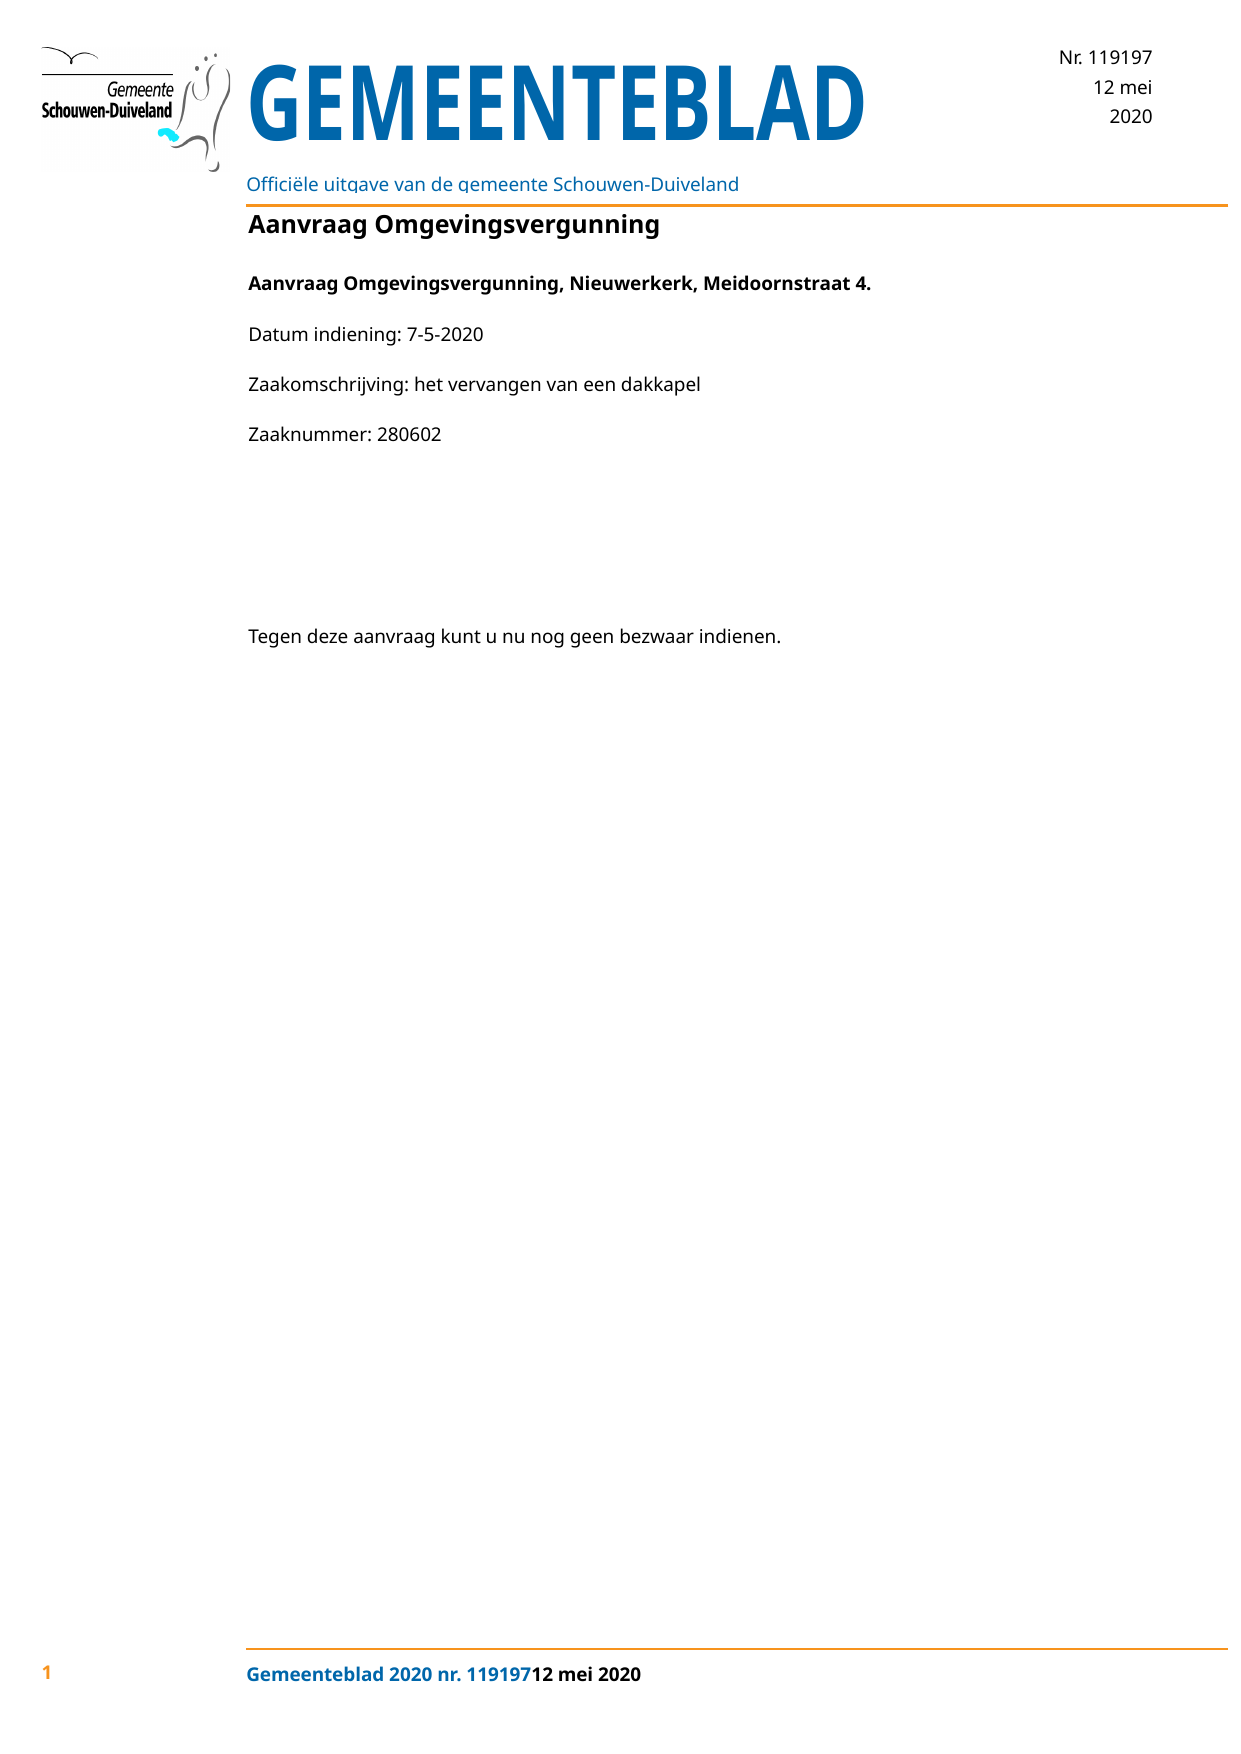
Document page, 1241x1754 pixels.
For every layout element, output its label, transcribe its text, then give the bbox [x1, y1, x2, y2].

text Aanvraag Omgevingsvergunning [248, 207, 1152, 241]
picture [41, 47, 231, 172]
text Zaakomschrijving: het vervangen van een dakkapel [248, 371, 1152, 397]
text Tegen deze aanvraag kunt u nu nog geen bezwaar indienen. [248, 623, 1152, 649]
text Aanvraag Omgevingsvergunning, Nieuwerkerk, Meidoornstraat 4. [248, 270, 1152, 296]
text Datum indiening: 7-5-2020 [248, 321, 1152, 346]
text Zaaknummer: 280602 [248, 422, 1152, 447]
